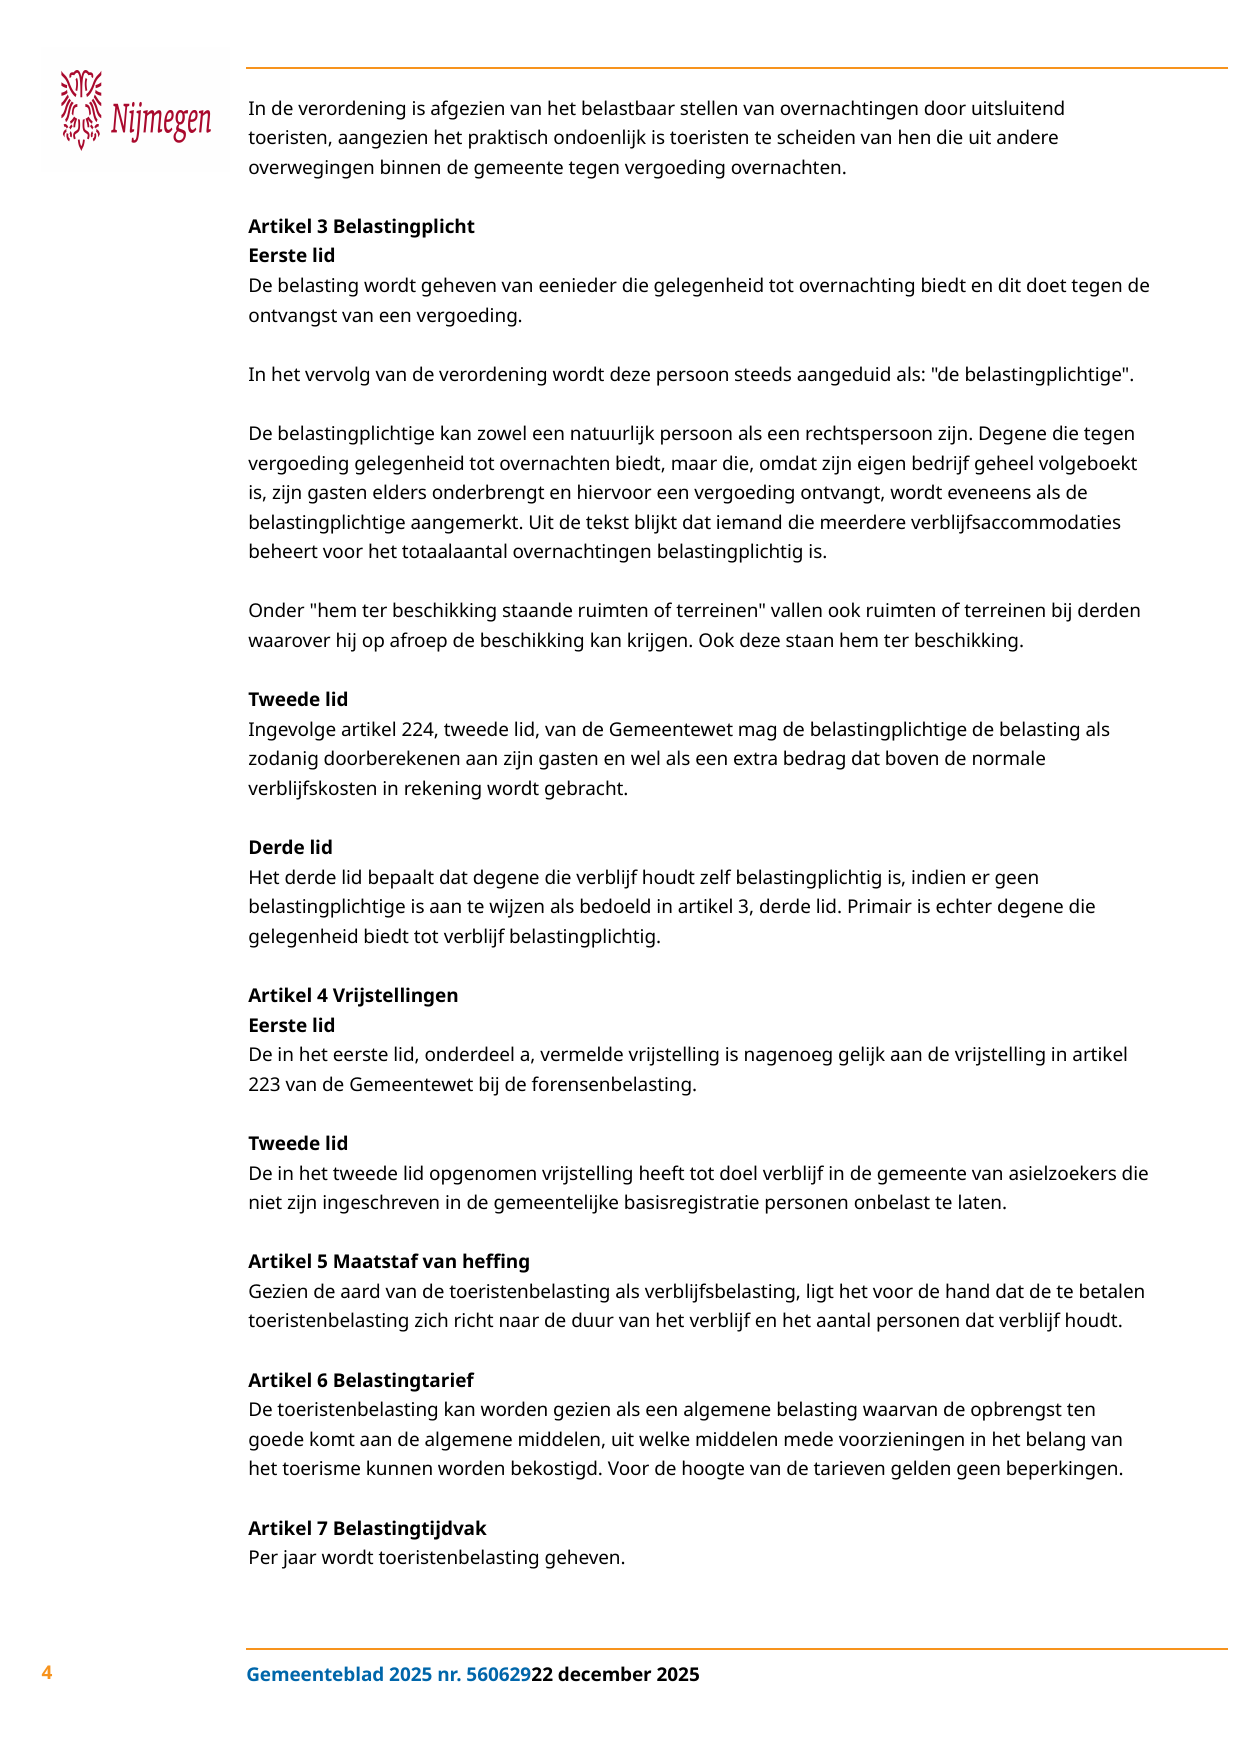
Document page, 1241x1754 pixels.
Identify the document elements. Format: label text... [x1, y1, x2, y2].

text Tweede lid [248, 1130, 1152, 1156]
text Eerste lid [248, 1012, 1152, 1038]
text Artikel 4 Vrijstellingen [248, 982, 1152, 1008]
text Ingevolge artikel 224, tweede lid, van de Gemeentewet mag de belastingplichtige de belasting als zodanig doorberekenen aan zijn gasten en wel als een extra bedrag dat boven de normale verblijfskosten in rekening wordt gebracht. [248, 716, 1152, 801]
text Eerste lid [248, 243, 1152, 268]
text In de verordening is afgezien van het belastbaar stellen van overnachtingen door uitsluitend toeristen, aangezien het praktisch ondoenlijk is toeristen te scheiden van hen die uit andere overwegingen binnen de gemeente tegen vergoeding overnachten. [248, 95, 1152, 180]
text Per jaar wordt toeristenbelasting geheven. [248, 1544, 1152, 1570]
picture [41, 47, 231, 172]
text De in het tweede lid opgenomen vrijstelling heeft tot doel verblijf in de gemeente van asielzoekers die niet zijn ingeschreven in de gemeentelijke basisregistratie personen onbelast te laten. [248, 1160, 1152, 1215]
text De belasting wordt geheven van eenieder die gelegenheid tot overnachting biedt en dit doet tegen de ontvangst van een vergoeding. [248, 272, 1152, 328]
text De toeristenbelasting kan worden gezien als een algemene belasting waarvan de opbrengst ten goede komt aan de algemene middelen, uit welke middelen mede voorzieningen in het belang van het toerisme kunnen worden bekostigd. Voor de hoogte van de tarieven gelden geen beperkingen. [248, 1396, 1152, 1481]
text In het vervolg van de verordening wordt deze persoon steeds aangeduid als: "de belastingplichtige". [248, 361, 1152, 387]
text Het derde lid bepaalt dat degene die verblijf houdt zelf belastingplichtig is, indien er geen belastingplichtige is aan te wijzen als bedoeld in artikel 3, derde lid. Primair is echter degene die gelegenheid biedt tot verblijf belastingplichtig. [248, 864, 1152, 949]
text Artikel 3 Belastingplicht [248, 213, 1152, 239]
text Artikel 6 Belastingtarief [248, 1367, 1152, 1393]
text De in het eerste lid, onderdeel a, vermelde vrijstelling is nagenoeg gelijk aan de vrijstelling in artikel 223 van de Gemeentewet bij de forensenbelasting. [248, 1041, 1152, 1097]
text Derde lid [248, 834, 1152, 860]
text Onder "hem ter beschikking staande ruimten of terreinen" vallen ook ruimten of terreinen bij derden waarover hij op afroep de beschikking kan krijgen. Ook deze staan hem ter beschikking. [248, 598, 1152, 653]
text Gezien de aard van de toeristenbelasting als verblijfsbelasting, ligt het voor de hand dat de te betalen toeristenbelasting zich richt naar de duur van het verblijf en het aantal personen dat verblijf houdt. [248, 1278, 1152, 1333]
text Artikel 7 Belastingtijdvak [248, 1515, 1152, 1541]
text Artikel 5 Maatstaf van heffing [248, 1248, 1152, 1274]
text Tweede lid [248, 686, 1152, 712]
text De belastingplichtige kan zowel een natuurlijk persoon als een rechtspersoon zijn. Degene die tegen vergoeding gelegenheid tot overnachten biedt, maar die, omdat zijn eigen bedrijf geheel volgeboekt is, zijn gasten elders onderbrengt en hiervoor een vergoeding ontvangt, wordt eveneens als de belastingplichtige aangemerkt. Uit de tekst blijkt dat iemand die meerdere verblijfsaccommodaties beheert voor het totaalaantal overnachtingen belastingplichtig is. [248, 420, 1152, 564]
